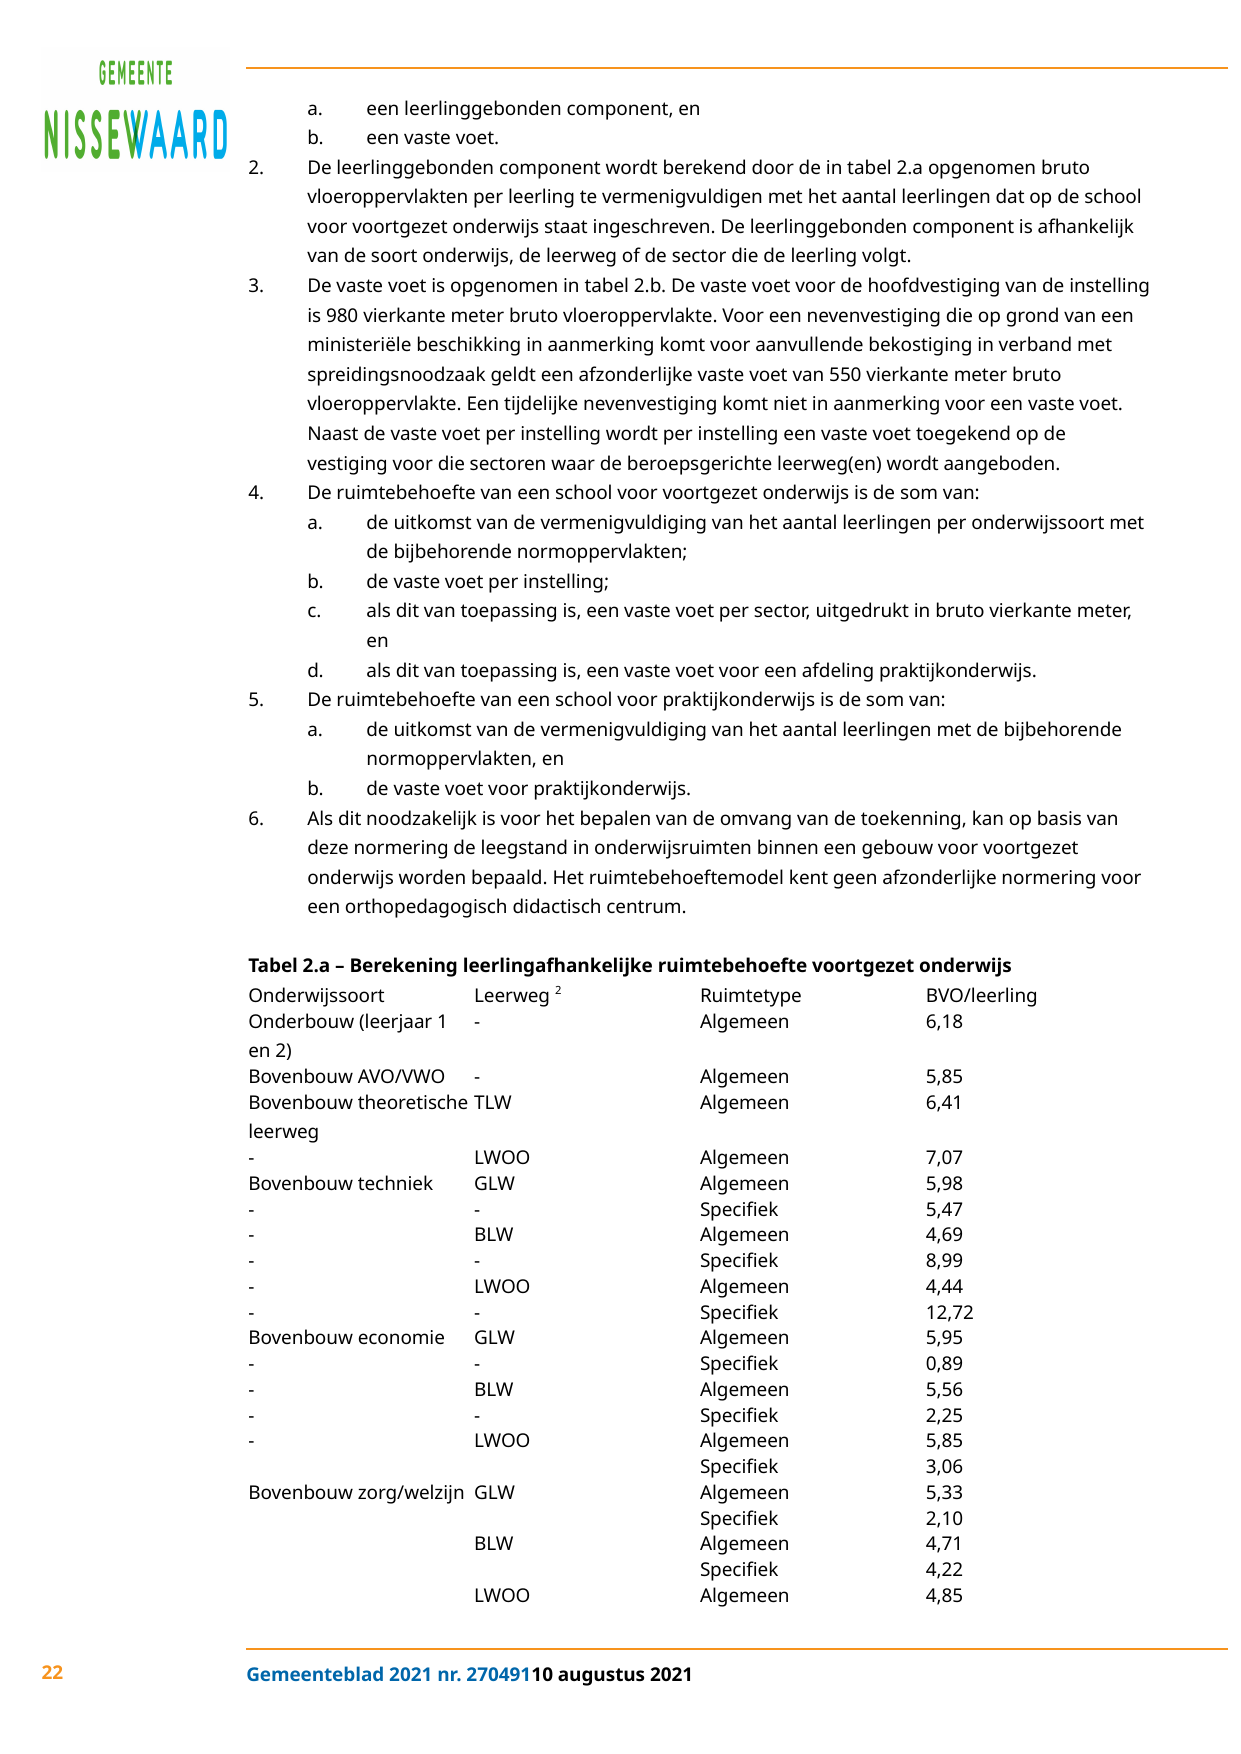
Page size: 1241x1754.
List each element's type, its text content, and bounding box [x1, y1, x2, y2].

table_cell 5,85 [926, 1064, 1152, 1089]
table_cell Bovenbouw zorg/welzijn [248, 1479, 474, 1505]
table_cell Specifiek [700, 1196, 926, 1222]
table_cell 12,72 [926, 1299, 1152, 1324]
table_cell Bovenbouw theoretische leerweg [248, 1089, 474, 1144]
table_cell - [474, 1350, 700, 1376]
table_cell Specifiek [700, 1505, 926, 1530]
table_cell - [248, 1145, 474, 1170]
table_cell - [248, 1402, 474, 1427]
table_cell 5,56 [926, 1376, 1152, 1402]
table_cell - [248, 1273, 474, 1299]
table_cell GLW [474, 1170, 700, 1196]
table_cell 6,18 [926, 1008, 1152, 1063]
list De ruimtebehoefte van een school voor praktijkonderwijs is de som van: [248, 686, 1152, 712]
table_cell 4,69 [926, 1222, 1152, 1247]
table_cell 4,44 [926, 1273, 1152, 1299]
table_cell [474, 1453, 700, 1479]
table_cell - [474, 1064, 700, 1089]
table_cell Algemeen [700, 1064, 926, 1089]
table_header Leerweg 2 [474, 983, 700, 1008]
table_cell [474, 1556, 700, 1582]
table_cell Bovenbouw AVO/VWO [248, 1064, 474, 1089]
table_cell BLW [474, 1376, 700, 1402]
table_cell [248, 1505, 474, 1530]
table_cell Specifiek [700, 1248, 926, 1273]
table_cell - [248, 1428, 474, 1453]
table_cell Algemeen [700, 1145, 926, 1170]
table_cell - [474, 1008, 700, 1063]
table_header Ruimtetype [700, 983, 926, 1008]
list als dit van toepassing is, een vaste voet per sector, uitgedrukt in bruto vierkante meter, en [307, 598, 1152, 653]
table_cell LWOO [474, 1145, 700, 1170]
table_header BVO/leerling [926, 983, 1152, 1008]
list als dit van toepassing is, een vaste voet voor een afdeling praktijkonderwijs. [307, 657, 1152, 683]
table_cell [474, 1505, 700, 1530]
table_cell GLW [474, 1325, 700, 1350]
picture [41, 47, 231, 172]
table_cell [248, 1582, 474, 1608]
table_cell Algemeen [700, 1222, 926, 1247]
list een leerlinggebonden component, en [307, 95, 1152, 121]
table_cell Algemeen [700, 1325, 926, 1350]
table_cell Specifiek [700, 1350, 926, 1376]
table_header Onderwijssoort [248, 983, 474, 1008]
list De ruimtebehoefte van een school voor voortgezet onderwijs is de som van: [248, 479, 1152, 505]
list De leerlinggebonden component wordt berekend door de in tabel 2.a opgenomen bruto vloeroppervlakten per leerling te vermenigvuldigen met het aantal leerlingen dat op de school voor voortgezet onderwijs staat ingeschreven. De leerlinggebonden component is afhankelijk van de soort onderwijs, de leerweg of de sector die de leerling volgt. [248, 154, 1152, 268]
table_cell Bovenbouw techniek [248, 1170, 474, 1196]
table_cell Specifiek [700, 1556, 926, 1582]
list de vaste voet per instelling; [307, 568, 1152, 594]
table_cell 4,85 [926, 1582, 1152, 1608]
table_cell - [248, 1350, 474, 1376]
table_cell - [474, 1196, 700, 1222]
table_cell Specifiek [700, 1402, 926, 1427]
table_cell [248, 1453, 474, 1479]
table_cell Algemeen [700, 1530, 926, 1556]
list de uitkomst van de vermenigvuldiging van het aantal leerlingen per onderwijssoort met de bijbehorende normoppervlakten; [307, 509, 1152, 564]
table_cell GLW [474, 1479, 700, 1505]
table_cell LWOO [474, 1428, 700, 1453]
list De vaste voet is opgenomen in tabel 2.b. De vaste voet voor de hoofdvestiging van de instelling is 980 vierkante meter bruto vloeroppervlakte. Voor een nevenvestiging die op grond van een ministeriële beschikking in aanmerking komt voor aanvullende bekostiging in verband met spreidingsnoodzaak geldt een afzonderlijke vaste voet van 550 vierkante meter bruto vloeroppervlakte. Een tijdelijke nevenvestiging komt niet in aanmerking voor een vaste voet. Naast de vaste voet per instelling wordt per instelling een vaste voet toegekend op de vestiging voor die sectoren waar de beroepsgerichte leerweg(en) wordt aangeboden. [248, 272, 1152, 476]
table_cell Algemeen [700, 1479, 926, 1505]
table_cell - [248, 1299, 474, 1324]
list een vaste voet. [307, 124, 1152, 150]
table_cell 0,89 [926, 1350, 1152, 1376]
table_cell Algemeen [700, 1582, 926, 1608]
table_cell Algemeen [700, 1008, 926, 1063]
table_cell BLW [474, 1530, 700, 1556]
table_cell 5,98 [926, 1170, 1152, 1196]
table_cell Algemeen [700, 1428, 926, 1453]
table_cell 3,06 [926, 1453, 1152, 1479]
list de uitkomst van de vermenigvuldiging van het aantal leerlingen met de bijbehorende normoppervlakten, en [307, 716, 1152, 771]
table_cell 5,95 [926, 1325, 1152, 1350]
table_cell Bovenbouw economie [248, 1325, 474, 1350]
table_cell 4,71 [926, 1530, 1152, 1556]
table_cell 6,41 [926, 1089, 1152, 1144]
table_cell 5,47 [926, 1196, 1152, 1222]
table_cell 2,10 [926, 1505, 1152, 1530]
table_cell LWOO [474, 1273, 700, 1299]
table_cell [248, 1556, 474, 1582]
table_cell 4,22 [926, 1556, 1152, 1582]
table_cell Specifiek [700, 1453, 926, 1479]
table_cell 7,07 [926, 1145, 1152, 1170]
text Tabel 2.a – Berekening leerlingafhankelijke ruimtebehoefte voortgezet onderwijs [248, 953, 1152, 978]
table_cell - [248, 1376, 474, 1402]
table_cell Algemeen [700, 1170, 926, 1196]
table_cell - [248, 1196, 474, 1222]
list de vaste voet voor praktijkonderwijs. [307, 775, 1152, 801]
table_cell - [474, 1248, 700, 1273]
table_cell 5,85 [926, 1428, 1152, 1453]
table_cell Algemeen [700, 1089, 926, 1144]
table_cell - [474, 1402, 700, 1427]
table_cell Algemeen [700, 1273, 926, 1299]
table_cell Specifiek [700, 1299, 926, 1324]
table_cell LWOO [474, 1582, 700, 1608]
table_cell - [248, 1248, 474, 1273]
table_cell TLW [474, 1089, 700, 1144]
table_cell 5,33 [926, 1479, 1152, 1505]
table_cell 8,99 [926, 1248, 1152, 1273]
table_cell - [248, 1222, 474, 1247]
list Als dit noodzakelijk is voor het bepalen van de omvang van de toekenning, kan op basis van deze normering de leegstand in onderwijsruimten binnen een gebouw voor voortgezet onderwijs worden bepaald. Het ruimtebehoeftemodel kent geen afzonderlijke normering voor een orthopedagogisch didactisch centrum. [248, 805, 1152, 919]
table_cell [248, 1530, 474, 1556]
table_cell BLW [474, 1222, 700, 1247]
table_cell 2,25 [926, 1402, 1152, 1427]
table_cell Onderbouw (leerjaar 1 en 2) [248, 1008, 474, 1063]
table_cell Algemeen [700, 1376, 926, 1402]
table_cell - [474, 1299, 700, 1324]
